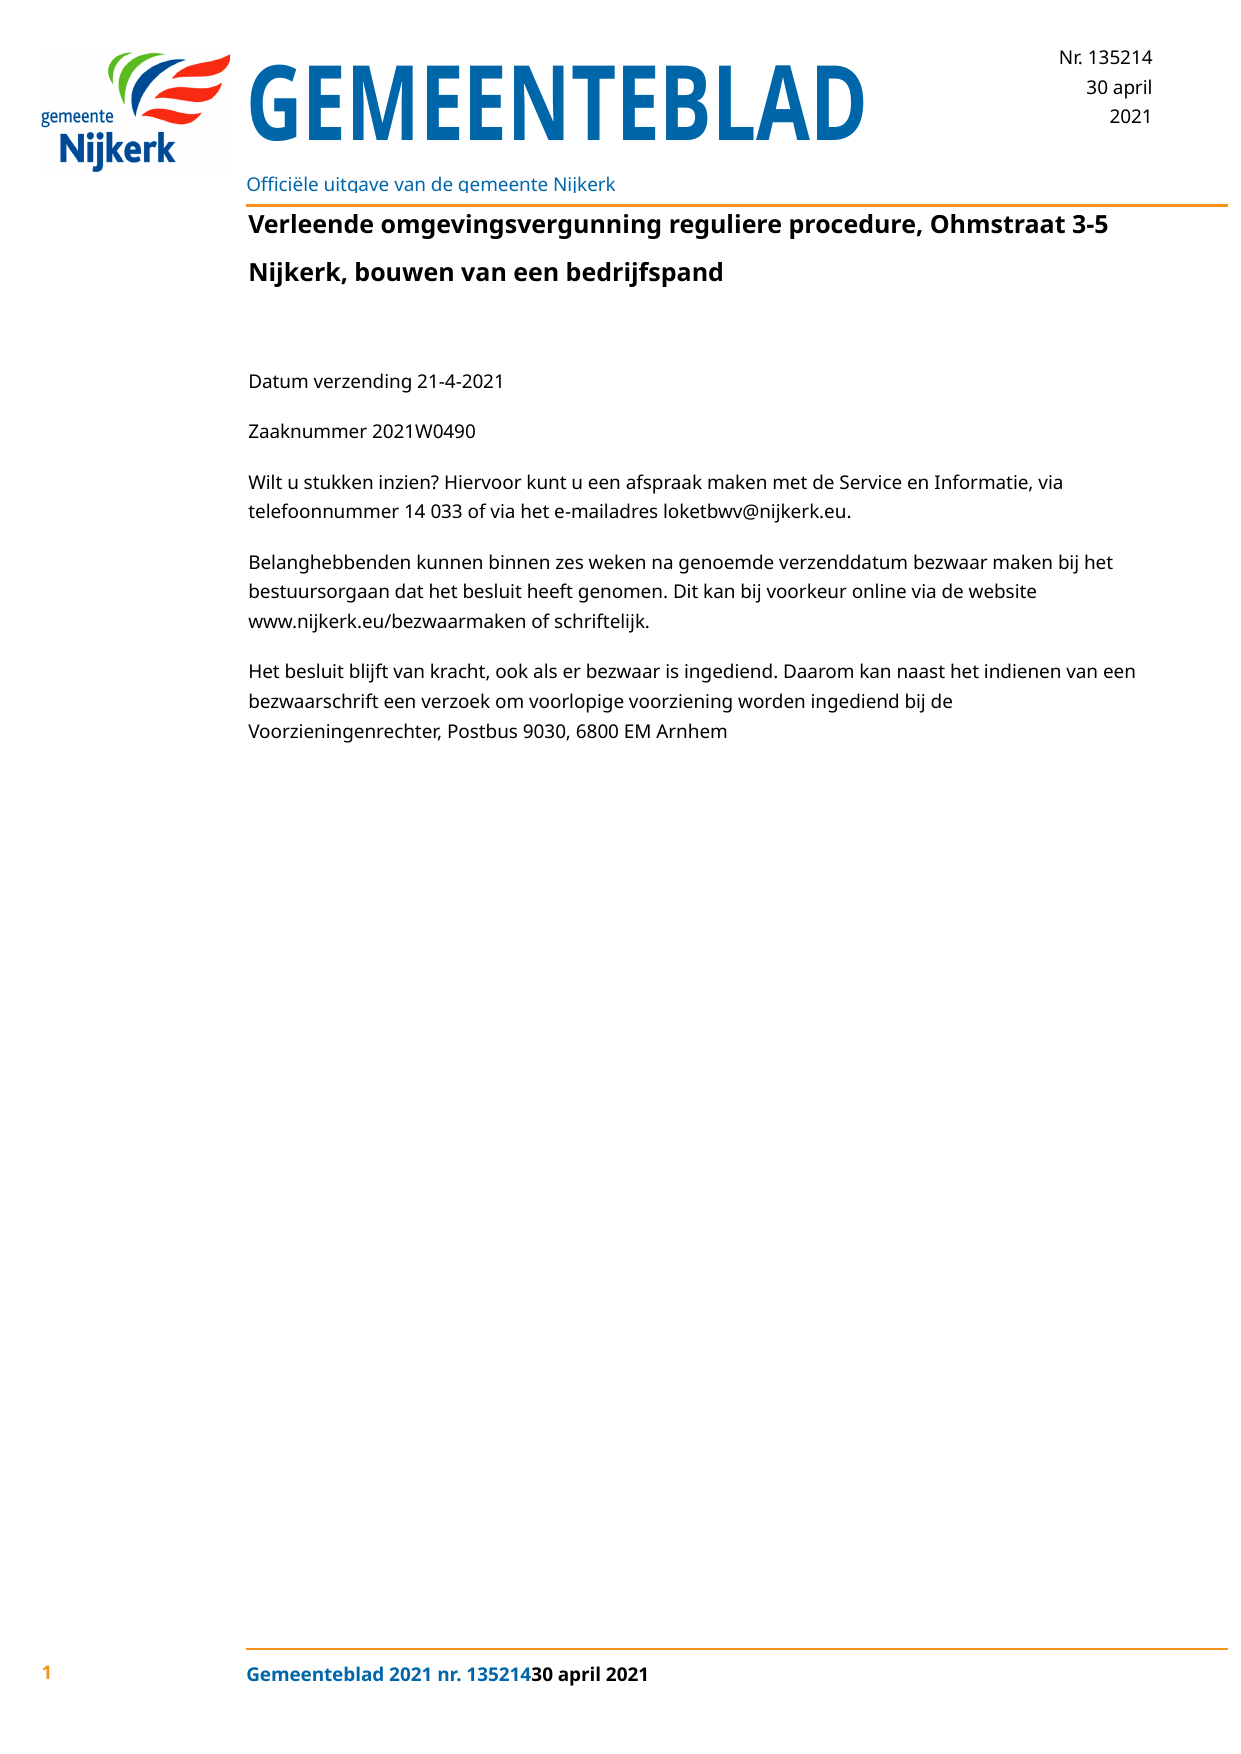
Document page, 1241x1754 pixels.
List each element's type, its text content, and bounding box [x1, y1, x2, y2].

picture [41, 47, 231, 172]
text Verleende omgevingsvergunning reguliere procedure, Ohmstraat 3-5 Nijkerk, bouwen van een bedrijfspand [248, 207, 1152, 288]
text Zaaknummer 2021W0490 [248, 419, 1152, 444]
text Het besluit blijft van kracht, ook als er bezwaar is ingediend. Daarom kan naast het indienen van een bezwaarschrift een verzoek om voorlopige voorziening worden ingediend bij de Voorzieningenrechter, Postbus 9030, 6800 EM Arnhem [248, 659, 1152, 744]
text Wilt u stukken inzien? Hiervoor kunt u een afspraak maken met de Service en Informatie, via telefoonnummer 14 033 of via het e-mailadres loketbwv@nijkerk.eu. [248, 469, 1152, 524]
text Datum verzending 21-4-2021 [248, 368, 1152, 394]
text Belanghebbenden kunnen binnen zes weken na genoemde verzenddatum bezwaar maken bij het bestuursorgaan dat het besluit heeft genomen. Dit kan bij voorkeur online via de website www.nijkerk.eu/bezwaarmaken of schriftelijk. [248, 549, 1152, 634]
